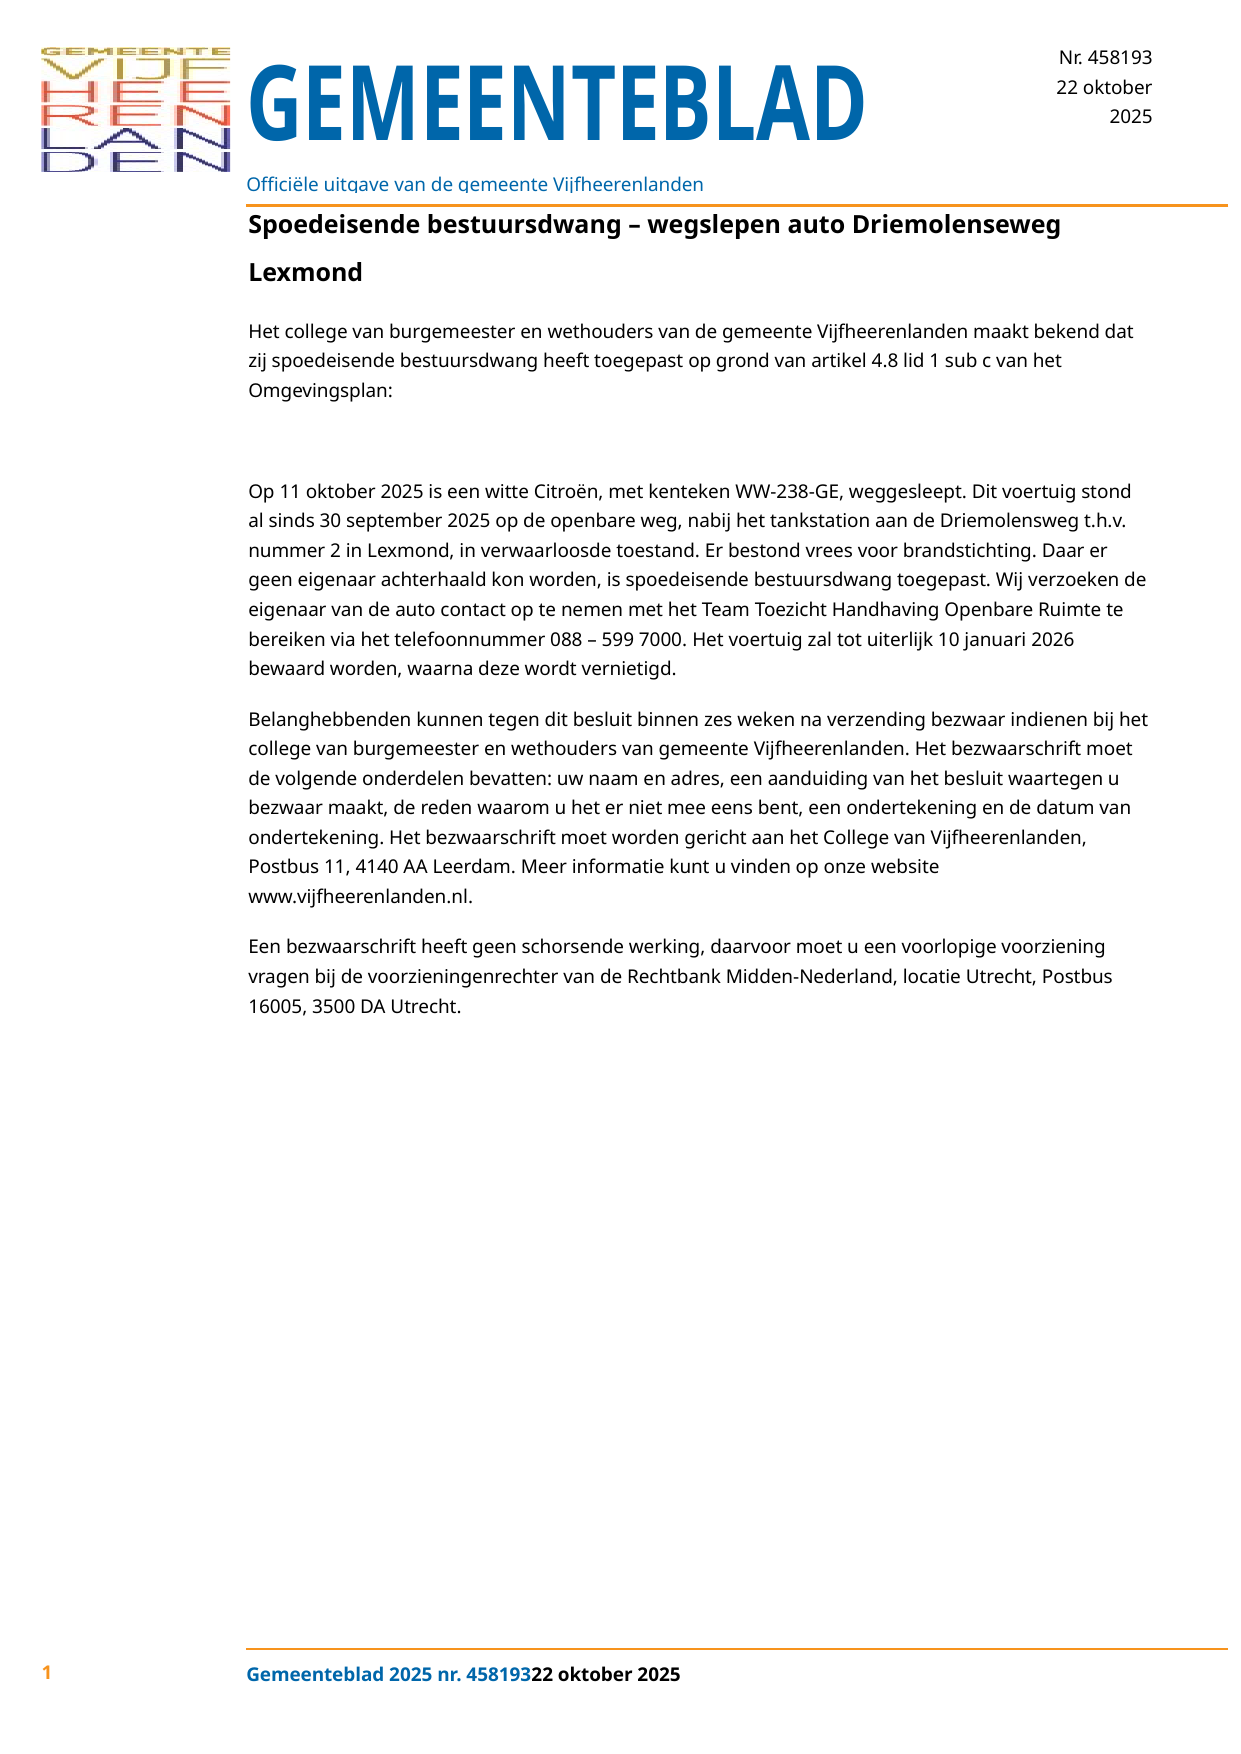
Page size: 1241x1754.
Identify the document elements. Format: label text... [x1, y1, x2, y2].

text Het college van burgemeester en wethouders van de gemeente Vijfheerenlanden maakt bekend dat zij spoedeisende bestuursdwang heeft toegepast op grond van artikel 4.8 lid 1 sub c van het Omgevingsplan: [248, 318, 1152, 403]
text Op 11 oktober 2025 is een witte Citroën, met kenteken WW-238-GE, weggesleept. Dit voertuig stond al sinds 30 september 2025 op de openbare weg, nabij het tankstation aan de Driemolensweg t.h.v. nummer 2 in Lexmond, in verwaarloosde toestand. Er bestond vrees voor brandstichting. Daar er geen eigenaar achterhaald kon worden, is spoedeisende bestuursdwang toegepast. Wij verzoeken de eigenaar van de auto contact op te nemen met het Team Toezicht Handhaving Openbare Ruimte te bereiken via het telefoonnummer 088 – 599 7000. Het voertuig zal tot uiterlijk 10 januari 2026 bewaard worden, waarna deze wordt vernietigd. [248, 478, 1152, 681]
picture [41, 47, 231, 172]
text Belanghebbenden kunnen tegen dit besluit binnen zes weken na verzending bezwaar indienen bij het college van burgemeester en wethouders van gemeente Vijfheerenlanden. Het bezwaarschrift moet de volgende onderdelen bevatten: uw naam en adres, een aanduiding van het besluit waartegen u bezwaar maakt, de reden waarom u het er niet mee eens bent, een ondertekening en de datum van ondertekening. Het bezwaarschrift moet worden gericht aan het College van Vijfheerenlanden, Postbus 11, 4140 AA Leerdam. Meer informatie kunt u vinden op onze website www.vijfheerenlanden.nl. [248, 706, 1152, 909]
text Een bezwaarschrift heeft geen schorsende werking, daarvoor moet u een voorlopige voorziening vragen bij de voorzieningenrechter van de Rechtbank Midden-Nederland, locatie Utrecht, Postbus 16005, 3500 DA Utrecht. [248, 934, 1152, 1019]
text Spoedeisende bestuursdwang – wegslepen auto Driemolenseweg Lexmond [248, 207, 1152, 288]
